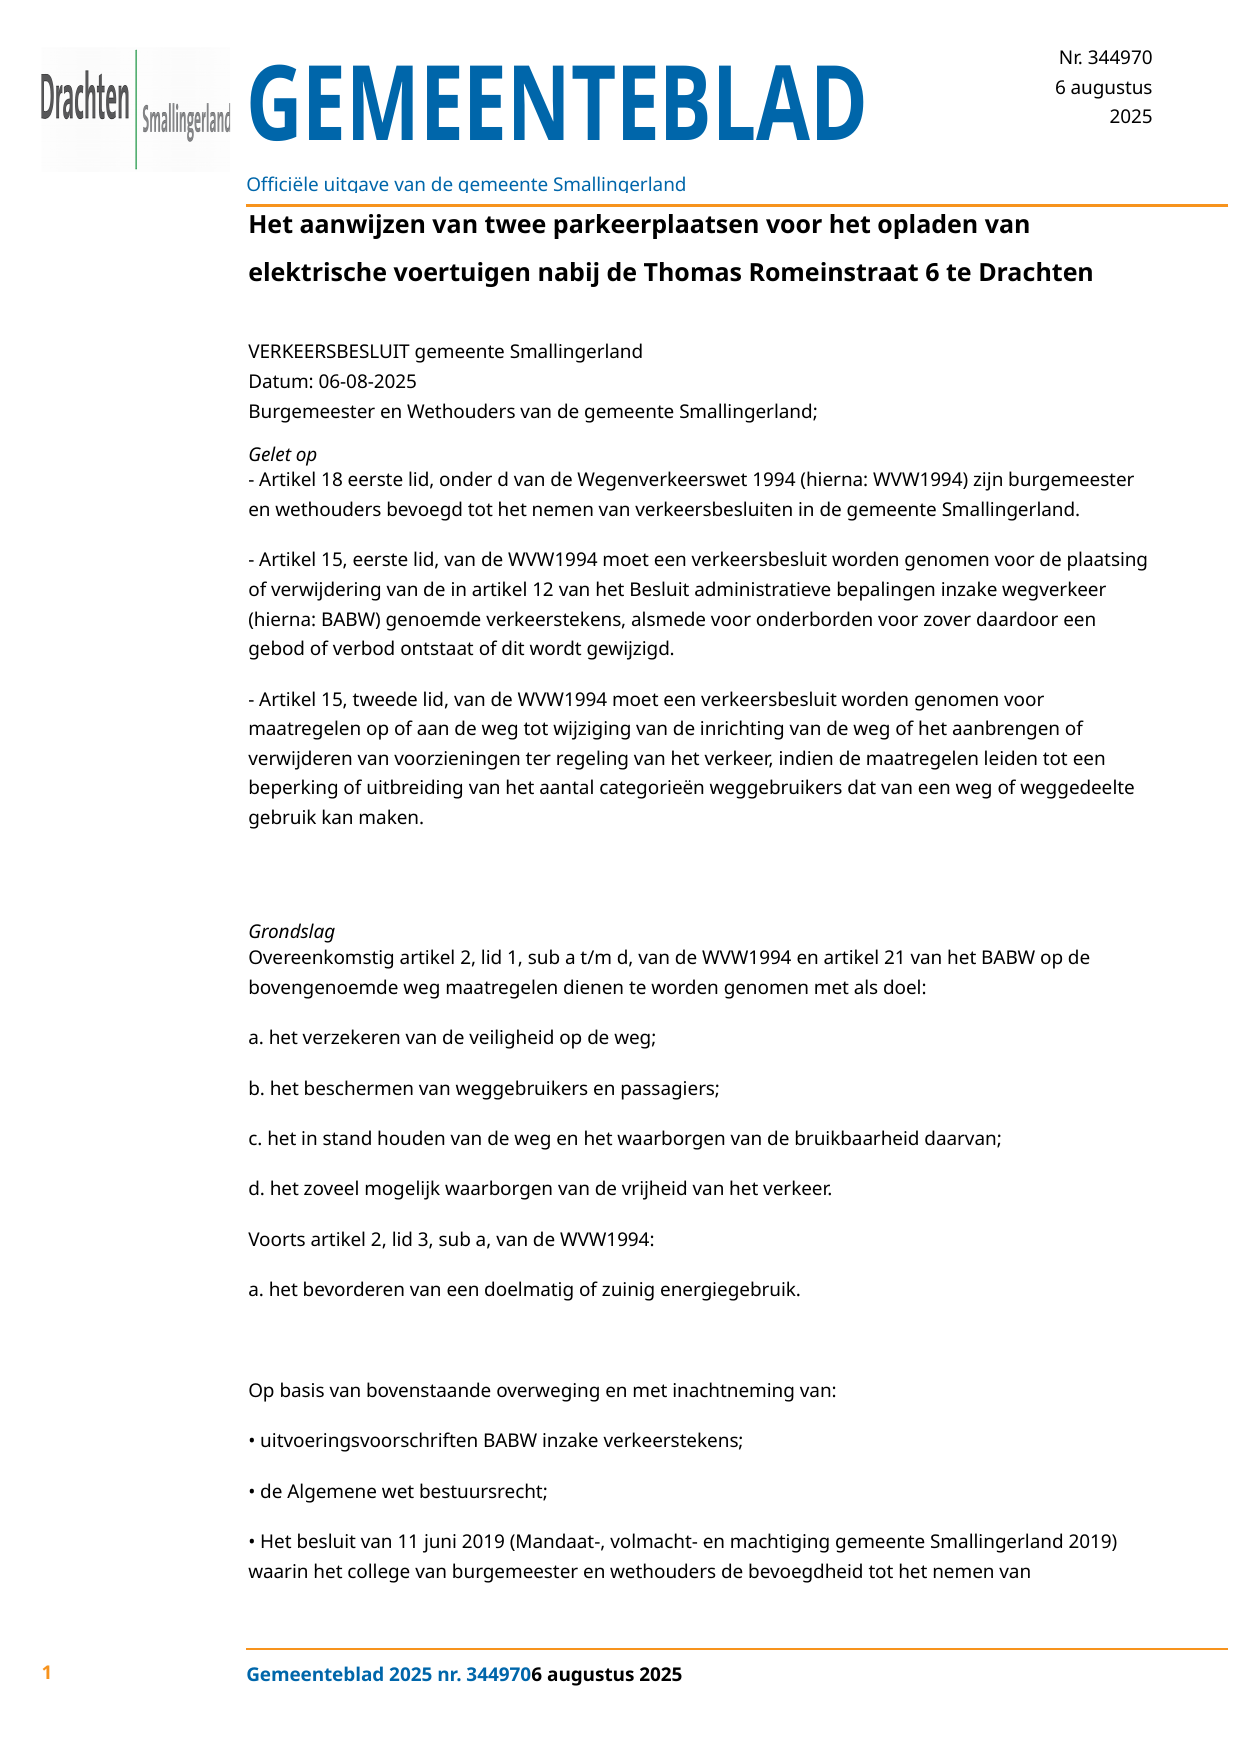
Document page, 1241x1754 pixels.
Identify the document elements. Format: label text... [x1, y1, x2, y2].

text a. het bevorderen van een doelmatig of zuinig energiegebruik. [248, 1276, 1152, 1302]
text Burgemeester en Wethouders van de gemeente Smallingerland; [248, 398, 1152, 423]
text d. het zoveel mogelijk waarborgen van de vrijheid van het verkeer. [248, 1176, 1152, 1201]
text Het aanwijzen van twee parkeerplaatsen voor het opladen van elektrische voertuigen nabij de Thomas Romeinstraat 6 te Drachten [248, 207, 1152, 288]
text - Artikel 15, tweede lid, van de WVW1994 moet een verkeersbesluit worden genomen voor maatregelen op of aan de weg tot wijziging van de inrichting van de weg of het aanbrengen of verwijderen van voorzieningen ter regeling van het verkeer, indien de maatregelen leiden tot een beperking of uitbreiding van het aantal categorieën weggebruikers dat van een weg of weggedeelte gebruik kan maken. [248, 686, 1152, 830]
text b. het beschermen van weggebruikers en passagiers; [248, 1075, 1152, 1100]
text Voorts artikel 2, lid 3, sub a, van de WVW1994: [248, 1226, 1152, 1252]
text Datum: 06-08-2025 [248, 368, 1152, 394]
text • Het besluit van 11 juni 2019 (Mandaat-, volmacht- en machtiging gemeente Smallingerland 2019) waarin het college van burgemeester en wethouders de bevoegdheid tot het nemen van [248, 1528, 1152, 1584]
text Gelet op [248, 441, 1152, 467]
text - Artikel 18 eerste lid, onder d van de Wegenverkeerswet 1994 (hierna: WVW1994) zijn burgemeester en wethouders bevoegd tot het nemen van verkeersbesluiten in de gemeente Smallingerland. [248, 467, 1152, 522]
text • uitvoeringsvoorschriften BABW inzake verkeerstekens; [248, 1428, 1152, 1453]
text Overeenkomstig artikel 2, lid 1, sub a t/m d, van de WVW1994 en artikel 21 van het BABW op de bovengenoemde weg maatregelen dienen te worden genomen met als doel: [248, 944, 1152, 999]
text c. het in stand houden van de weg en het waarborgen van de bruikbaarheid daarvan; [248, 1125, 1152, 1151]
text Grondslag [248, 918, 1152, 944]
text VERKEERSBESLUIT gemeente Smallingerland [248, 339, 1152, 364]
text a. het verzekeren van de veiligheid op de weg; [248, 1024, 1152, 1050]
text - Artikel 15, eerste lid, van de WVW1994 moet een verkeersbesluit worden genomen voor de plaatsing of verwijdering van de in artikel 12 van het Besluit administratieve bepalingen inzake wegverkeer (hierna: BABW) genoemde verkeerstekens, alsmede voor onderborden voor zover daardoor een gebod of verbod ontstaat of dit wordt gewijzigd. [248, 547, 1152, 661]
text • de Algemene wet bestuursrecht; [248, 1478, 1152, 1504]
text Op basis van bovenstaande overweging en met inachtneming van: [248, 1377, 1152, 1403]
picture [41, 47, 231, 172]
